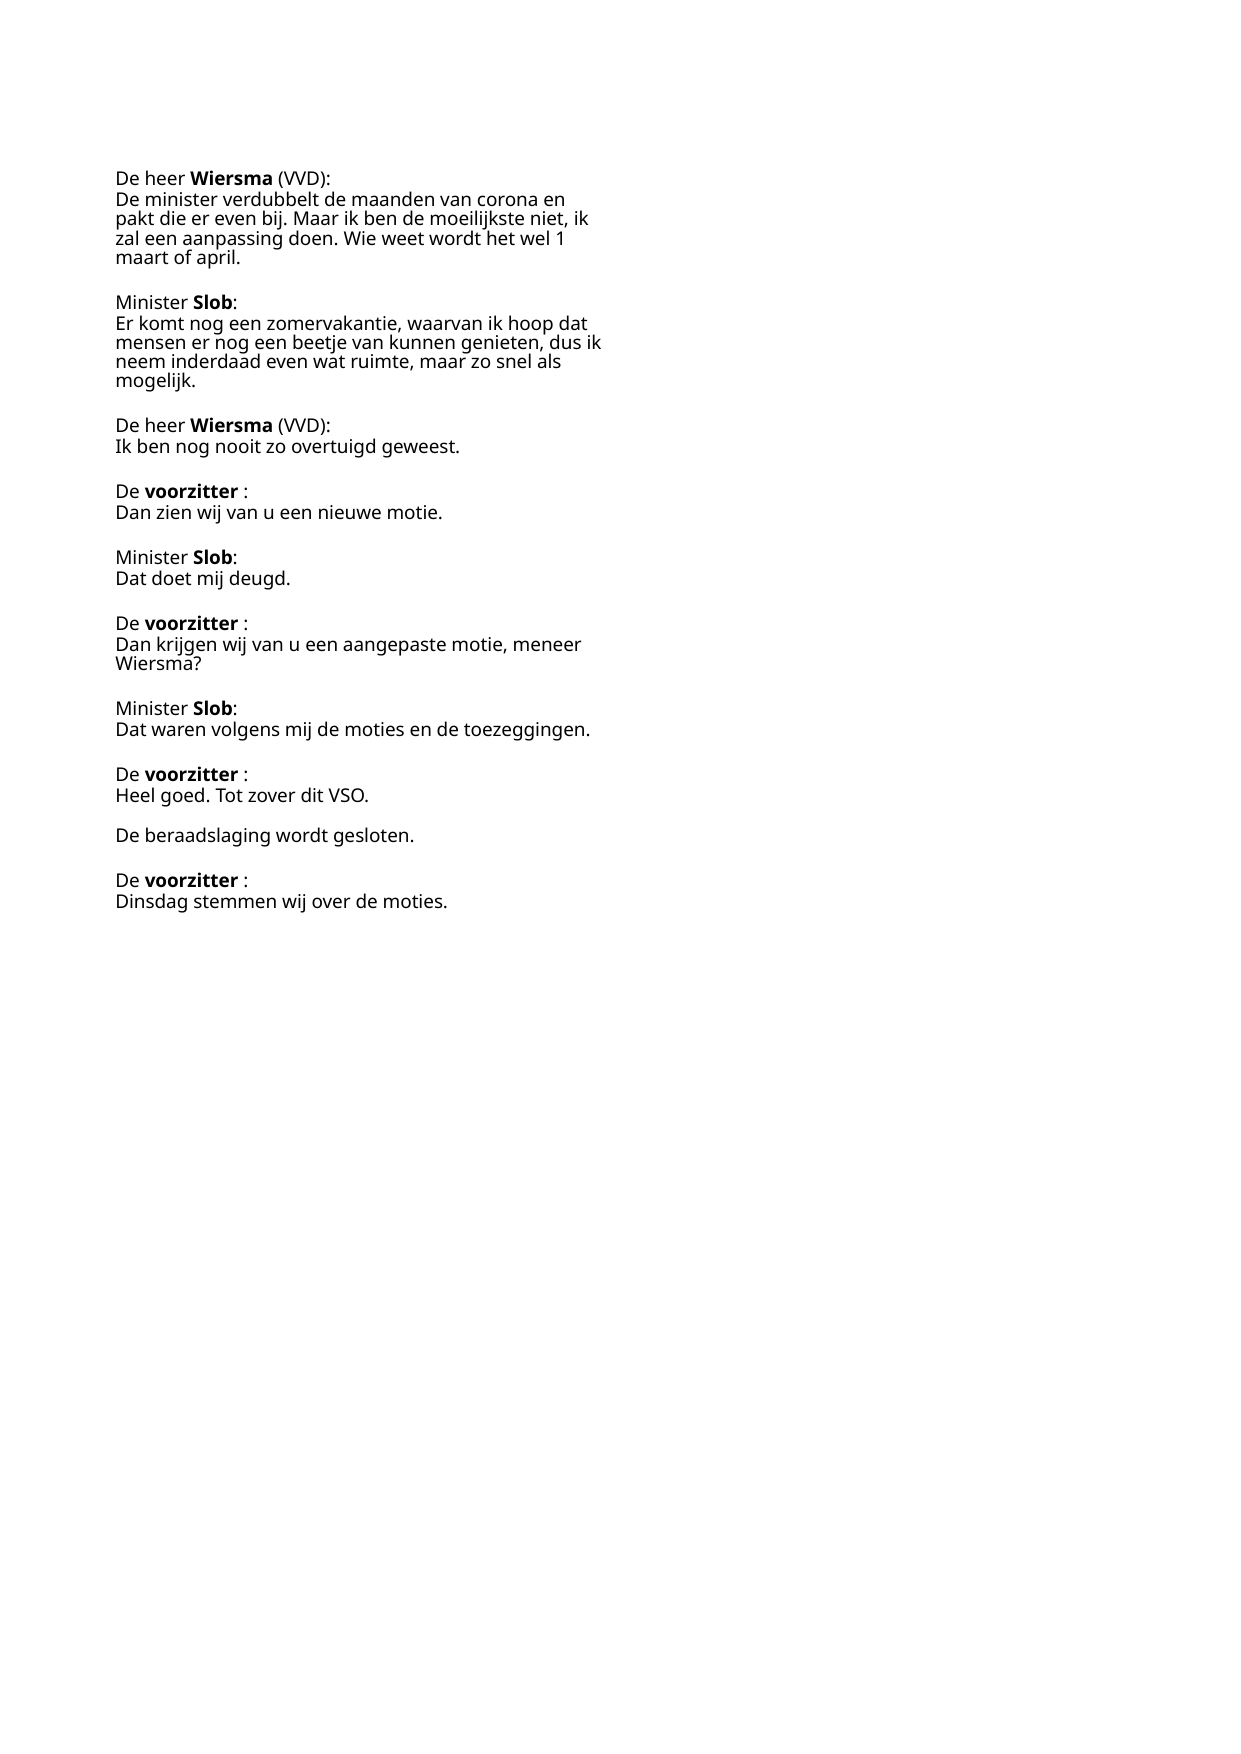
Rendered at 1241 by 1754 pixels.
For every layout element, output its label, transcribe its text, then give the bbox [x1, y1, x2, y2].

text De voorzitter : [115, 610, 605, 636]
text Dan zien wij van u een nieuwe motie. [115, 504, 605, 523]
text De heer Wiersma (VVD): [115, 413, 605, 438]
text De beraadslaging wordt gesloten. [115, 827, 605, 846]
text De heer Wiersma (VVD): [115, 165, 605, 191]
text De voorzitter : [115, 478, 605, 504]
text Heel goed. Tot zover dit VSO. [115, 787, 605, 806]
text Er komt nog een zomervakantie, waarvan ik hoop dat mensen er nog een beetje van kunnen genieten, dus ik neem inderdaad even wat ruimte, maar zo snel als mogelijk. [115, 315, 605, 392]
text Dat waren volgens mij de moties en de toezeggingen. [115, 721, 605, 740]
text Minister Slob: [115, 544, 605, 570]
text Dat doet mij deugd. [115, 570, 605, 589]
text Dinsdag stemmen wij over de moties. [115, 893, 605, 912]
text De voorzitter : [115, 761, 605, 787]
text Ik ben nog nooit zo overtuigd geweest. [115, 438, 605, 458]
text De minister verdubbelt de maanden van corona en pakt die er even bij. Maar ik ben de moeilijkste niet, ik zal een aanpassing doen. Wie weet wordt het wel 1 maart of april. [115, 191, 605, 268]
text Dan krijgen wij van u een aangepaste motie, meneer Wiersma? [115, 636, 605, 674]
text Minister Slob: [115, 695, 605, 721]
text Minister Slob: [115, 289, 605, 315]
text De voorzitter : [115, 867, 605, 893]
